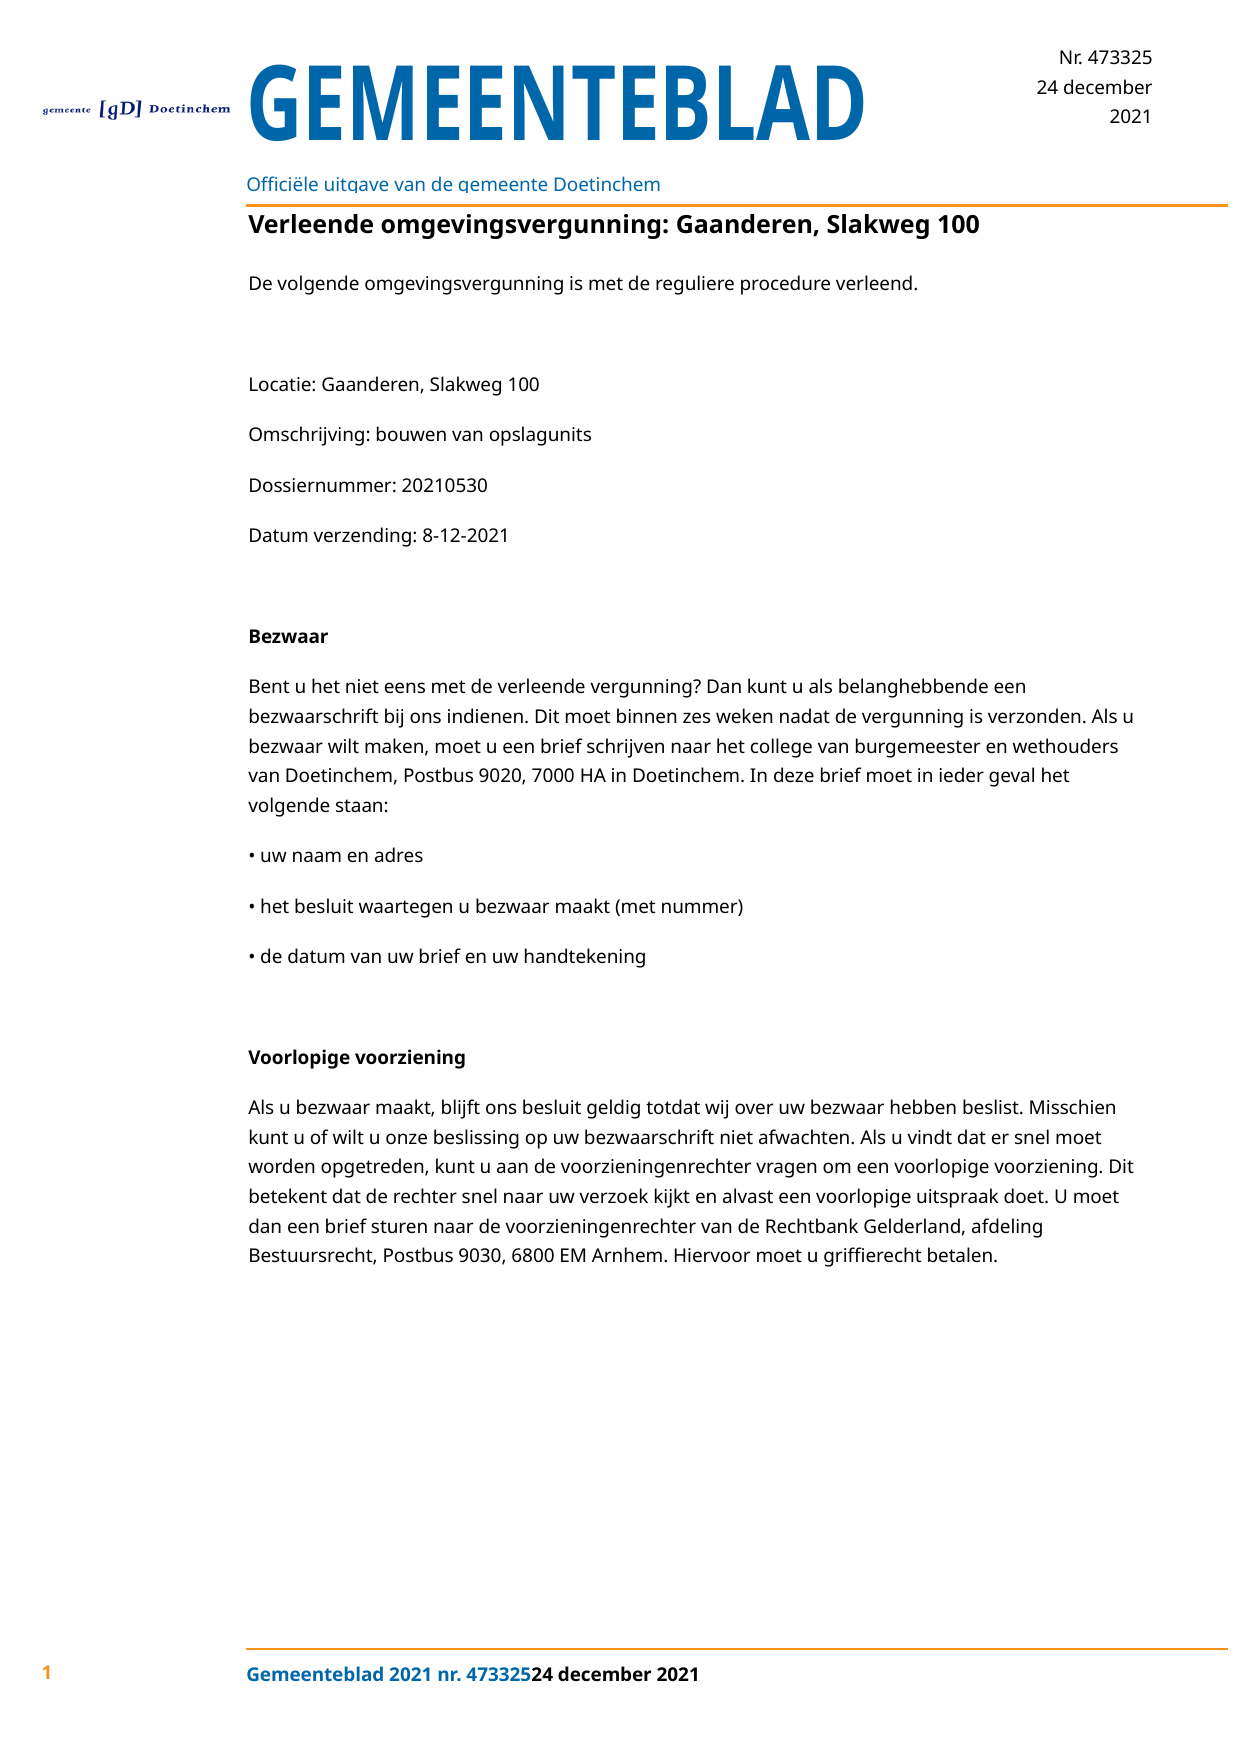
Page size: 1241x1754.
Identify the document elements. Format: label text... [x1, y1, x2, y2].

text Verleende omgevingsvergunning: Gaanderen, Slakweg 100 [248, 207, 1152, 241]
text Voorlopige voorziening [248, 1044, 1152, 1070]
text • uw naam en adres [248, 842, 1152, 868]
text • het besluit waartegen u bezwaar maakt (met nummer) [248, 893, 1152, 918]
text • de datum van uw brief en uw handtekening [248, 943, 1152, 969]
text Bezwaar [248, 623, 1152, 649]
text De volgende omgevingsvergunning is met de reguliere procedure verleend. [248, 270, 1152, 296]
picture [41, 47, 231, 172]
text Omschrijving: bouwen van opslagunits [248, 422, 1152, 447]
text Als u bezwaar maakt, blijft ons besluit geldig totdat wij over uw bezwaar hebben beslist. Misschien kunt u of wilt u onze beslissing op uw bezwaarschrift niet afwachten. Als u vindt dat er snel moet worden opgetreden, kunt u aan de voorzieningenrechter vragen om een voorlopige voorziening. Dit betekent dat de rechter snel naar uw verzoek kijkt en alvast een voorlopige uitspraak doet. U moet dan een brief sturen naar de voorzieningenrechter van de Rechtbank Gelderland, afdeling Bestuursrecht, Postbus 9030, 6800 EM Arnhem. Hiervoor moet u griffierecht betalen. [248, 1094, 1152, 1268]
text Bent u het niet eens met de verleende vergunning? Dan kunt u als belanghebbende een bezwaarschrift bij ons indienen. Dit moet binnen zes weken nadat de vergunning is verzonden. Als u bezwaar wilt maken, moet u een brief schrijven naar het college van burgemeester en wethouders van Doetinchem, Postbus 9020, 7000 HA in Doetinchem. In deze brief moet in ieder geval het volgende staan: [248, 674, 1152, 818]
text Locatie: Gaanderen, Slakweg 100 [248, 371, 1152, 397]
text Datum verzending: 8-12-2021 [248, 522, 1152, 548]
text Dossiernummer: 20210530 [248, 472, 1152, 498]
